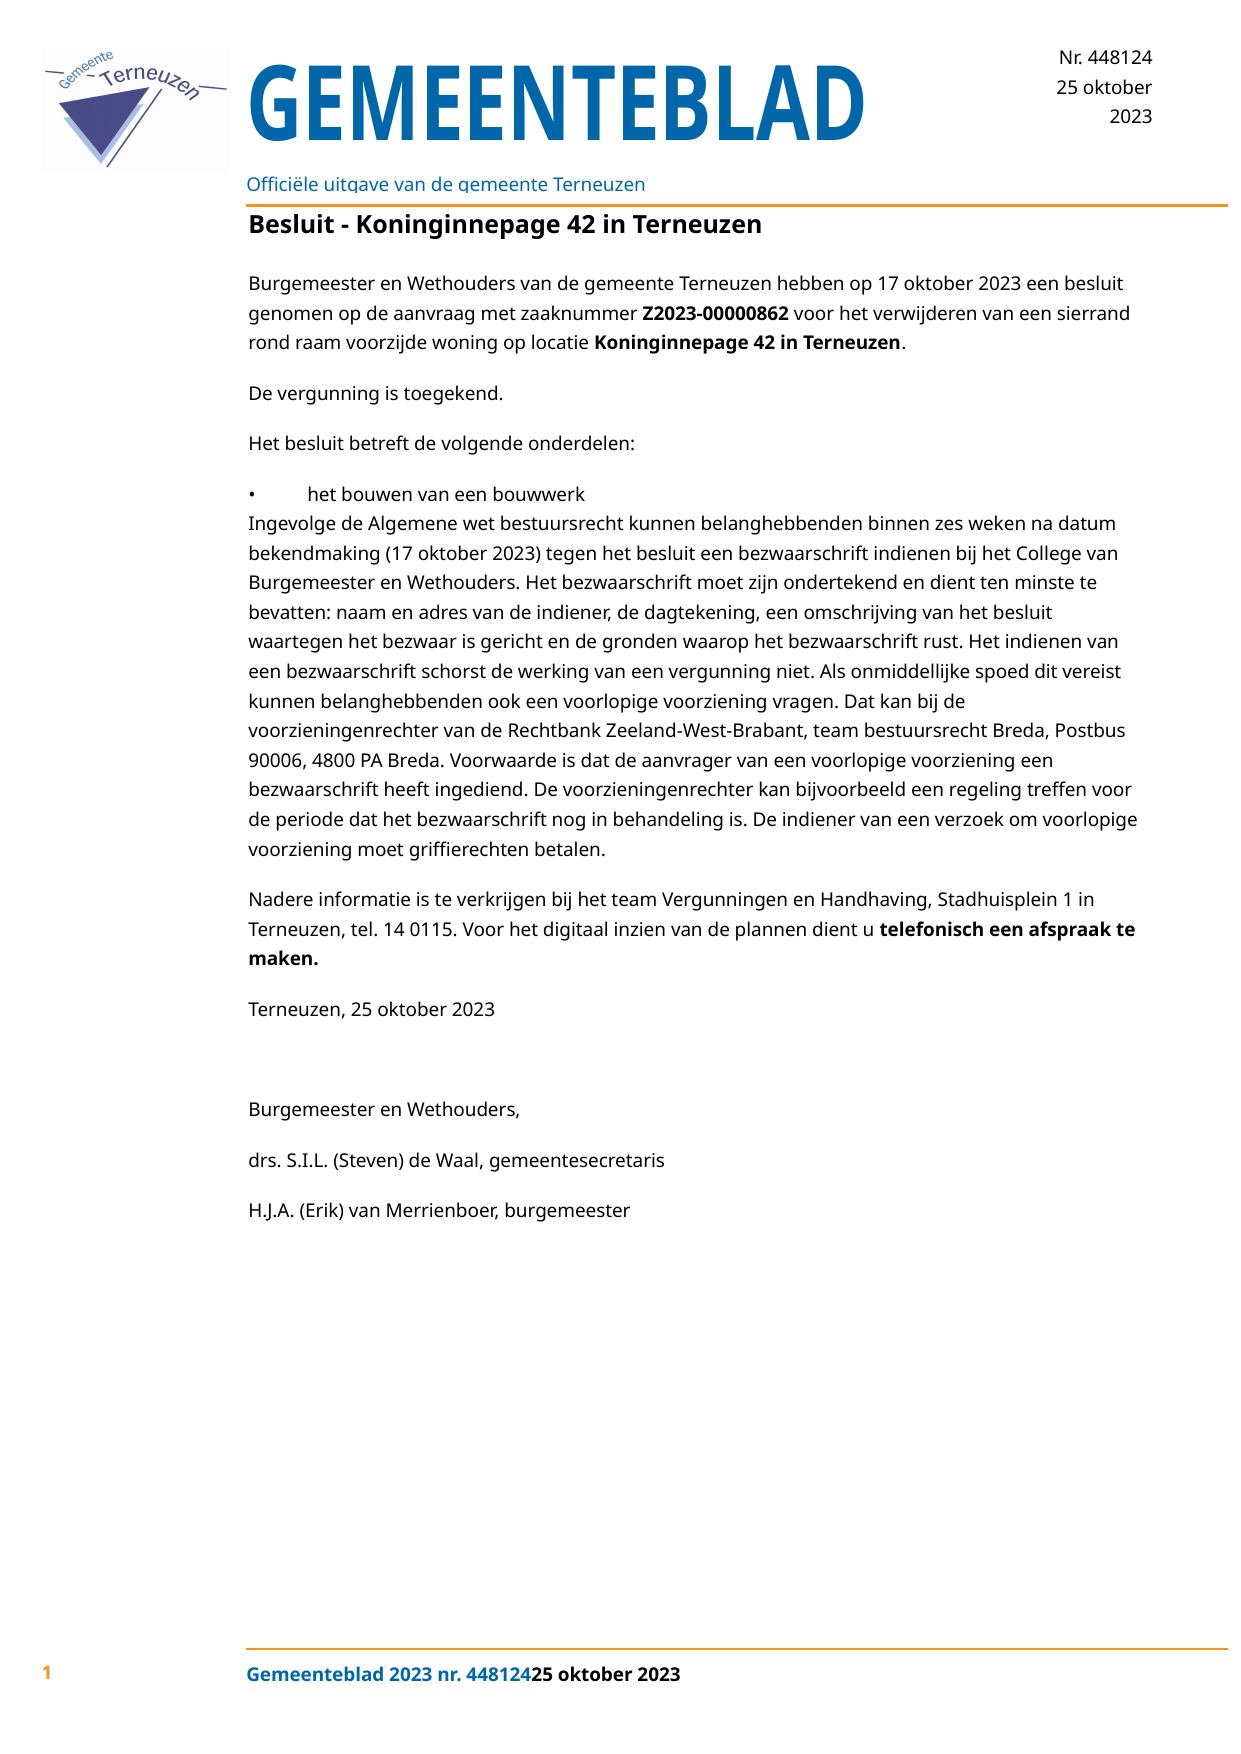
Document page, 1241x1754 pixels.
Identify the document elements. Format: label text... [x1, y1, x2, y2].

text Burgemeester en Wethouders van de gemeente Terneuzen hebben op 17 oktober 2023 een besluit genomen op de aanvraag met zaaknummer Z2023-00000862 voor het verwijderen van een sierrand rond raam voorzijde woning op locatie Koninginnepage 42 in Terneuzen. [248, 270, 1152, 355]
text Ingevolge de Algemene wet bestuursrecht kunnen belanghebbenden binnen zes weken na datum bekendmaking (17 oktober 2023) tegen het besluit een bezwaarschrift indienen bij het College van Burgemeester en Wethouders. Het bezwaarschrift moet zijn ondertekend en dient ten minste te bevatten: naam en adres van de indiener, de dagtekening, een omschrijving van het besluit waartegen het bezwaar is gericht en de gronden waarop het bezwaarschrift rust. Het indienen van een bezwaarschrift schorst de werking van een vergunning niet. Als onmiddellijke spoed dit vereist kunnen belanghebbenden ook een voorlopige voorziening vragen. Dat kan bij de voorzieningenrechter van de Rechtbank Zeeland-West-Brabant, team bestuursrecht Breda, Postbus 90006, 4800 PA Breda. Voorwaarde is dat de aanvrager van een voorlopige voorziening een bezwaarschrift heeft ingediend. De voorzieningenrechter kan bijvoorbeeld een regeling treffen voor de periode dat het bezwaarschrift nog in behandeling is. De indiener van een verzoek om voorlopige voorziening moet griffierechten betalen. [248, 510, 1152, 861]
text Burgemeester en Wethouders, [248, 1097, 1152, 1122]
picture [41, 47, 231, 172]
text Het besluit betreft de volgende onderdelen: [248, 430, 1152, 456]
text De vergunning is toegekend. [248, 380, 1152, 406]
list het bouwen van een bouwwerk [248, 481, 1152, 506]
text Terneuzen, 25 oktober 2023 [248, 996, 1152, 1021]
text drs. S.I.L. (Steven) de Waal, gemeentesecretaris [248, 1147, 1152, 1173]
text Besluit - Koninginnepage 42 in Terneuzen [248, 207, 1152, 241]
text Nadere informatie is te verkrijgen bij het team Vergunningen en Handhaving, Stadhuisplein 1 in Terneuzen, tel. 14 0115. Voor het digitaal inzien van de plannen dient u telefonisch een afspraak te maken. [248, 886, 1152, 971]
text H.J.A. (Erik) van Merrienboer, burgemeester [248, 1197, 1152, 1223]
